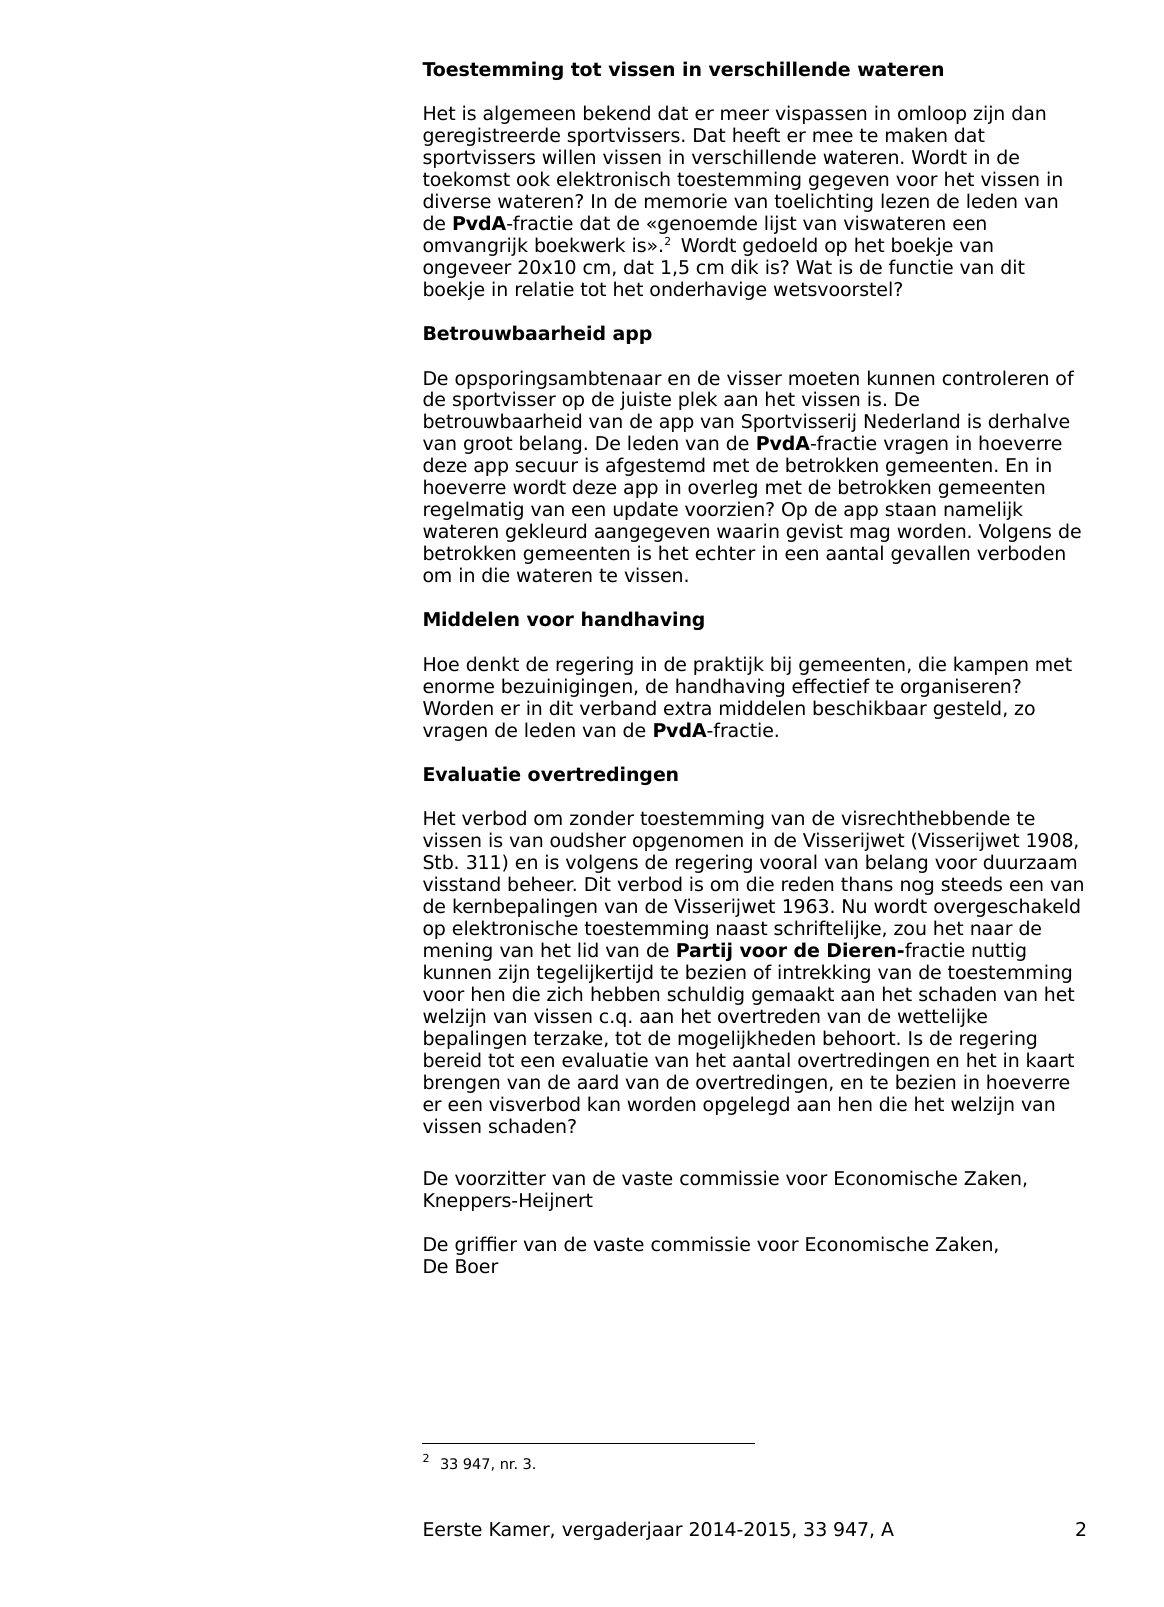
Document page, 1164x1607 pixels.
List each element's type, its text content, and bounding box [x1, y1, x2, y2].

text Hoe denkt de regering in de praktijk bij gemeenten, die kampen met enorme bezuinigingen, de handhaving effectief te organiseren? Worden er in dit verband extra middelen beschikbaar gesteld, zo vragen de leden van de PvdA-fractie. [422, 653, 1087, 741]
text De voorzitter van de vaste commissie voor Economische Zaken, Kneppers-Heijnert [422, 1167, 1087, 1211]
subtitle Betrouwbaarheid app [422, 323, 1087, 345]
subtitle Toestemming tot vissen in verschillende wateren [422, 59, 1087, 81]
subtitle Evaluatie overtredingen [422, 764, 1087, 786]
subtitle Middelen voor handhaving [422, 609, 1087, 631]
text De opsporingsambtenaar en de visser moeten kunnen controleren of de sportvisser op de juiste plek aan het vissen is. De betrouwbaarheid van de app van Sportvisserij Nederland is derhalve van groot belang. De leden van de PvdA-fractie vragen in hoeverre deze app secuur is afgestemd met de betrokken gemeenten. En in hoeverre wordt deze app in overleg met de betrokken gemeenten regelmatig van een update voorzien? Op de app staan namelijk wateren gekleurd aangegeven waarin gevist mag worden. Volgens de betrokken gemeenten is het echter in een aantal gevallen verboden om in die wateren te vissen. [422, 367, 1087, 587]
text De griffier van de vaste commissie voor Economische Zaken, De Boer [422, 1234, 1087, 1278]
text Het verbod om zonder toestemming van de visrechthebbende te vissen is van oudsher opgenomen in de Visserijwet (Visserijwet 1908, Stb. 311) en is volgens de regering vooral van belang voor duurzaam visstand beheer. Dit verbod is om die reden thans nog steeds een van de kernbepalingen van de Visserijwet 1963. Nu wordt overgeschakeld op elektronische toestemming naast schriftelijke, zou het naar de mening van het lid van de Partij voor de Dieren-fractie nuttig kunnen zijn tegelijkertijd te bezien of intrekking van de toestemming voor hen die zich hebben schuldig gemaakt aan het schaden van het welzijn van vissen c.q. aan het overtreden van de wettelijke bepalingen terzake, tot de mogelijkheden behoort. Is de regering bereid tot een evaluatie van het aantal overtredingen en het in kaart brengen van de aard van de overtredingen, en te bezien in hoeverre er een visverbod kan worden opgelegd aan hen die het welzijn van vissen schaden? [422, 808, 1087, 1137]
text 33 947, nr. 3. [422, 1452, 1087, 1474]
text Het is algemeen bekend dat er meer vispassen in omloop zijn dan geregistreerde sportvissers. Dat heeft er mee te maken dat sportvissers willen vissen in verschillende wateren. Wordt in de toekomst ook elektronisch toestemming gegeven voor het vissen in diverse wateren? In de memorie van toelichting lezen de leden van de PvdA-fractie dat de «genoemde lijst van viswateren een omvangrijk boekwerk is». Wordt gedoeld op het boekje van ongeveer 20x10 cm, dat 1,5 cm dik is? Wat is de functie van dit boekje in relatie tot het onderhavige wetsvoorstel? [422, 103, 1087, 301]
